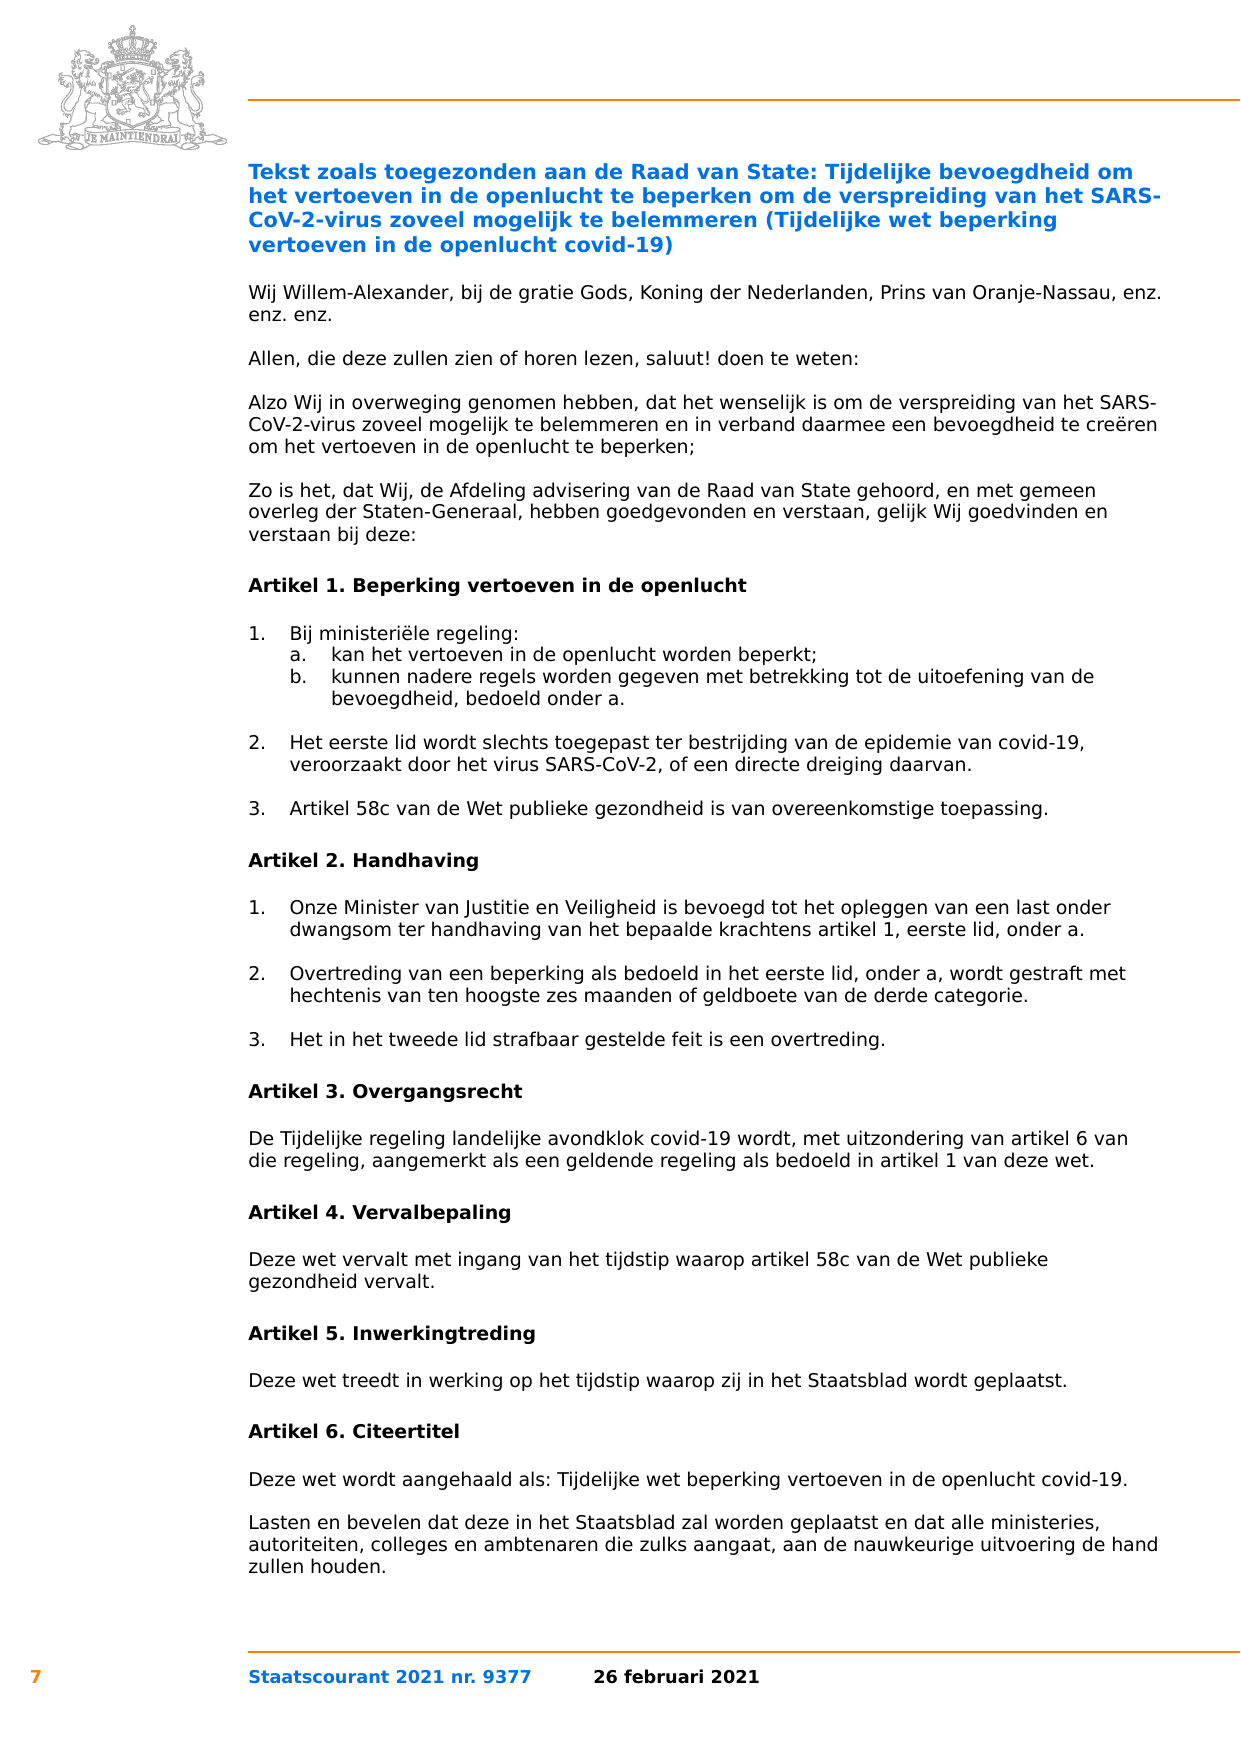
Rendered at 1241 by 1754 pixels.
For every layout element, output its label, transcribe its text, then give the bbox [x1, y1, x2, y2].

text Deze wet treedt in werking op het tijdstip waarop zij in het Staatsblad wordt geplaatst. [248, 1369, 1163, 1391]
text Deze wet wordt aangehaald als: Tijdelijke wet beperking vertoeven in de openlucht covid-19. [248, 1468, 1163, 1490]
text Zo is het, dat Wij, de Afdeling advisering van de Raad van State gehoord, en met gemeen overleg der Staten-Generaal, hebben goedgevonden en verstaan, gelijk Wij goedvinden en verstaan bij deze: [248, 479, 1163, 545]
text Deze wet vervalt met ingang van het tijdstip waarop artikel 58c van de Wet publieke gezondheid vervalt. [248, 1248, 1163, 1292]
text Alzo Wij in overweging genomen hebben, dat het wenselijk is om de verspreiding van het SARS-CoV-2-virus zoveel mogelijk te belemmeren en in verband daarmee een bevoegdheid te creëren om het vertoeven in de openlucht te beperken; [248, 392, 1163, 458]
text 3. Artikel 58c van de Wet publieke gezondheid is van overeenkomstige toepassing. [248, 798, 1163, 820]
text Wij Willem-Alexander, bij de gratie Gods, Koning der Nederlanden, Prins van Oranje-Nassau, enz. enz. enz. [248, 282, 1163, 326]
subtitle Artikel 5. Inwerkingtreding [248, 1322, 1163, 1344]
subtitle Artikel 1. Beperking vertoeven in de openlucht [248, 575, 1163, 597]
subtitle Artikel 4. Vervalbepaling [248, 1202, 1163, 1223]
subtitle Tekst zoals toegezonden aan de Raad van State: Tijdelijke bevoegdheid om het vertoeven in de openlucht te beperken om de verspreiding van het SARS-CoV-2-virus zoveel mogelijk te belemmeren (Tijdelijke wet beperking vertoeven in de openlucht covid-19) [248, 160, 1163, 257]
text Lasten en bevelen dat deze in het Staatsblad zal worden geplaatst en dat alle ministeries, autoriteiten, colleges en ambtenaren die zulks aangaat, aan de nauwkeurige uitvoering de hand zullen houden. [248, 1512, 1163, 1578]
subtitle Artikel 3. Overgangsrecht [248, 1081, 1163, 1103]
subtitle Artikel 2. Handhaving [248, 850, 1163, 872]
text 2. Het eerste lid wordt slechts toegepast ter bestrijding van de epidemie van covid-19, veroorzaakt door het virus SARS-CoV-2, of een directe dreiging daarvan. [248, 732, 1163, 776]
subtitle Artikel 6. Citeertitel [248, 1421, 1163, 1443]
text b. kunnen nadere regels worden gegeven met betrekking tot de uitoefening van de bevoegdheid, bedoeld onder a. [289, 666, 1163, 710]
text a. kan het vertoeven in de openlucht worden beperkt; [289, 644, 1163, 666]
text 3. Het in het tweede lid strafbaar gestelde feit is een overtreding. [248, 1029, 1163, 1051]
text 1. Onze Minister van Justitie en Veiligheid is bevoegd tot het opleggen van een last onder dwangsom ter handhaving van het bepaalde krachtens artikel 1, eerste lid, onder a. [248, 897, 1163, 941]
text 1. Bij ministeriële regeling: [248, 622, 1163, 644]
text De Tijdelijke regeling landelijke avondklok covid-19 wordt, met uitzondering van artikel 6 van die regeling, aangemerkt als een geldende regeling als bedoeld in artikel 1 van deze wet. [248, 1128, 1163, 1172]
text 2. Overtreding van een beperking als bedoeld in het eerste lid, onder a, wordt gestraft met hechtenis van ten hoogste zes maanden of geldboete van de derde categorie. [248, 963, 1163, 1007]
picture [38, 25, 227, 150]
text Allen, die deze zullen zien of horen lezen, saluut! doen te weten: [248, 348, 1163, 370]
